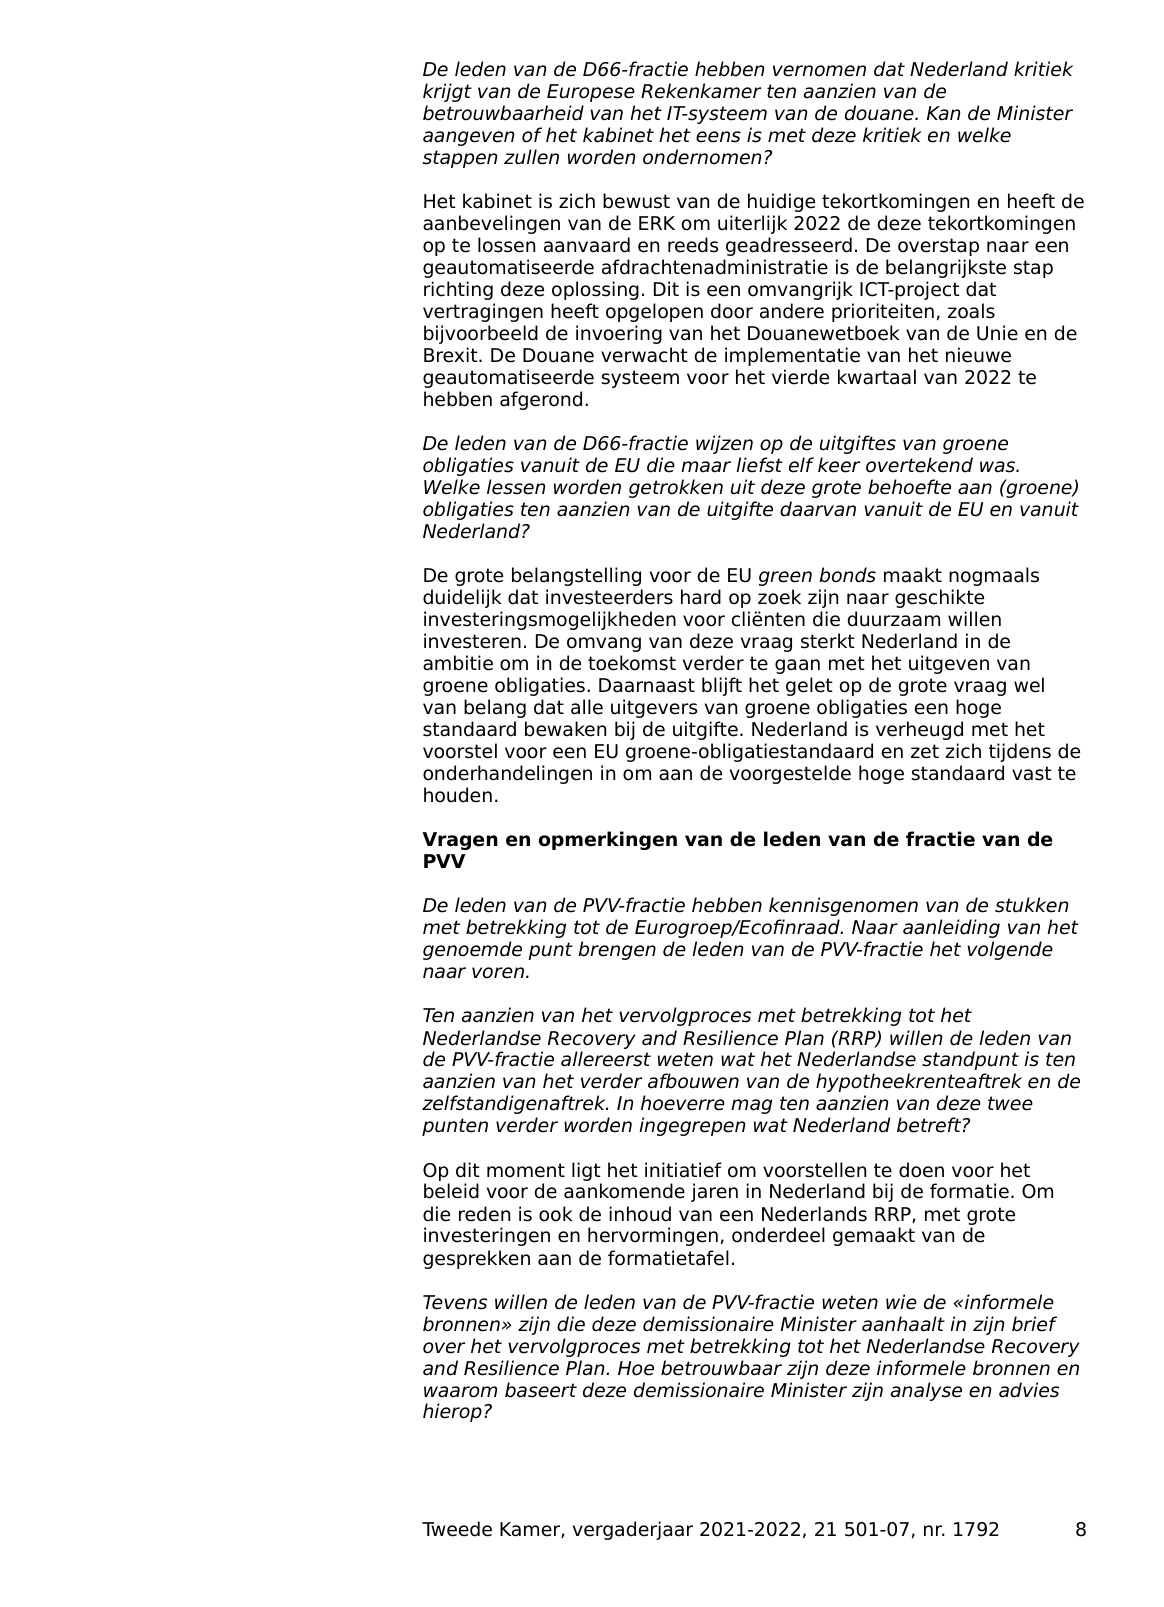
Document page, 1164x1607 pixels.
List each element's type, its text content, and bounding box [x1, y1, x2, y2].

text Het kabinet is zich bewust van de huidige tekortkomingen en heeft de aanbevelingen van de ERK om uiterlijk 2022 de deze tekortkomingen op te lossen aanvaard en reeds geadresseerd. De overstap naar een geautomatiseerde afdrachtenadministratie is de belangrijkste stap richting deze oplossing. Dit is een omvangrijk ICT-project dat vertragingen heeft opgelopen door andere prioriteiten, zoals bijvoorbeeld de invoering van het Douanewetboek van de Unie en de Brexit. De Douane verwacht de implementatie van het nieuwe geautomatiseerde systeem voor het vierde kwartaal van 2022 te hebben afgerond. [422, 191, 1087, 411]
text De leden van de D66-fractie wijzen op de uitgiftes van groene obligaties vanuit de EU die maar liefst elf keer overtekend was. Welke lessen worden getrokken uit deze grote behoefte aan (groene) obligaties ten aanzien van de uitgifte daarvan vanuit de EU en vanuit Nederland? [422, 433, 1087, 543]
text Tevens willen de leden van de PVV-fractie weten wie de «informele bronnen» zijn die deze demissionaire Minister aanhaalt in zijn brief over het vervolgproces met betrekking tot het Nederlandse Recovery and Resilience Plan. Hoe betrouwbaar zijn deze informele bronnen en waarom baseert deze demissionaire Minister zijn analyse en advies hierop? [422, 1292, 1087, 1423]
text Op dit moment ligt het initiatief om voorstellen te doen voor het beleid voor de aankomende jaren in Nederland bij de formatie. Om die reden is ook de inhoud van een Nederlands RRP, met grote investeringen en hervormingen, onderdeel gemaakt van de gesprekken aan de formatietafel. [422, 1159, 1087, 1269]
text Ten aanzien van het vervolgproces met betrekking tot het Nederlandse Recovery and Resilience Plan (RRP) willen de leden van de PVV-fractie allereerst weten wat het Nederlandse standpunt is ten aanzien van het verder afbouwen van de hypotheekrenteaftrek en de zelfstandigenaftrek. In hoeverre mag ten aanzien van deze twee punten verder worden ingegrepen wat Nederland betreft? [422, 1005, 1087, 1137]
text De grote belangstelling voor de EU green bonds maakt nogmaals duidelijk dat investeerders hard op zoek zijn naar geschikte investeringsmogelijkheden voor cliënten die duurzaam willen investeren. De omvang van deze vraag sterkt Nederland in de ambitie om in de toekomst verder te gaan met het uitgeven van groene obligaties. Daarnaast blijft het gelet op de grote vraag wel van belang dat alle uitgevers van groene obligaties een hoge standaard bewaken bij de uitgifte. Nederland is verheugd met het voorstel voor een EU groene-obligatiestandaard en zet zich tijdens de onderhandelingen in om aan de voorgestelde hoge standaard vast te houden. [422, 565, 1087, 807]
subtitle Vragen en opmerkingen van de leden van de fractie van de PVV [422, 829, 1087, 873]
text De leden van de D66-fractie hebben vernomen dat Nederland kritiek krijgt van de Europese Rekenkamer ten aanzien van de betrouwbaarheid van het IT-systeem van de douane. Kan de Minister aangeven of het kabinet het eens is met deze kritiek en welke stappen zullen worden ondernomen? [422, 59, 1087, 169]
text De leden van de PVV-fractie hebben kennisgenomen van de stukken met betrekking tot de Eurogroep/Ecofinraad. Naar aanleiding van het genoemde punt brengen de leden van de PVV-fractie het volgende naar voren. [422, 895, 1087, 983]
